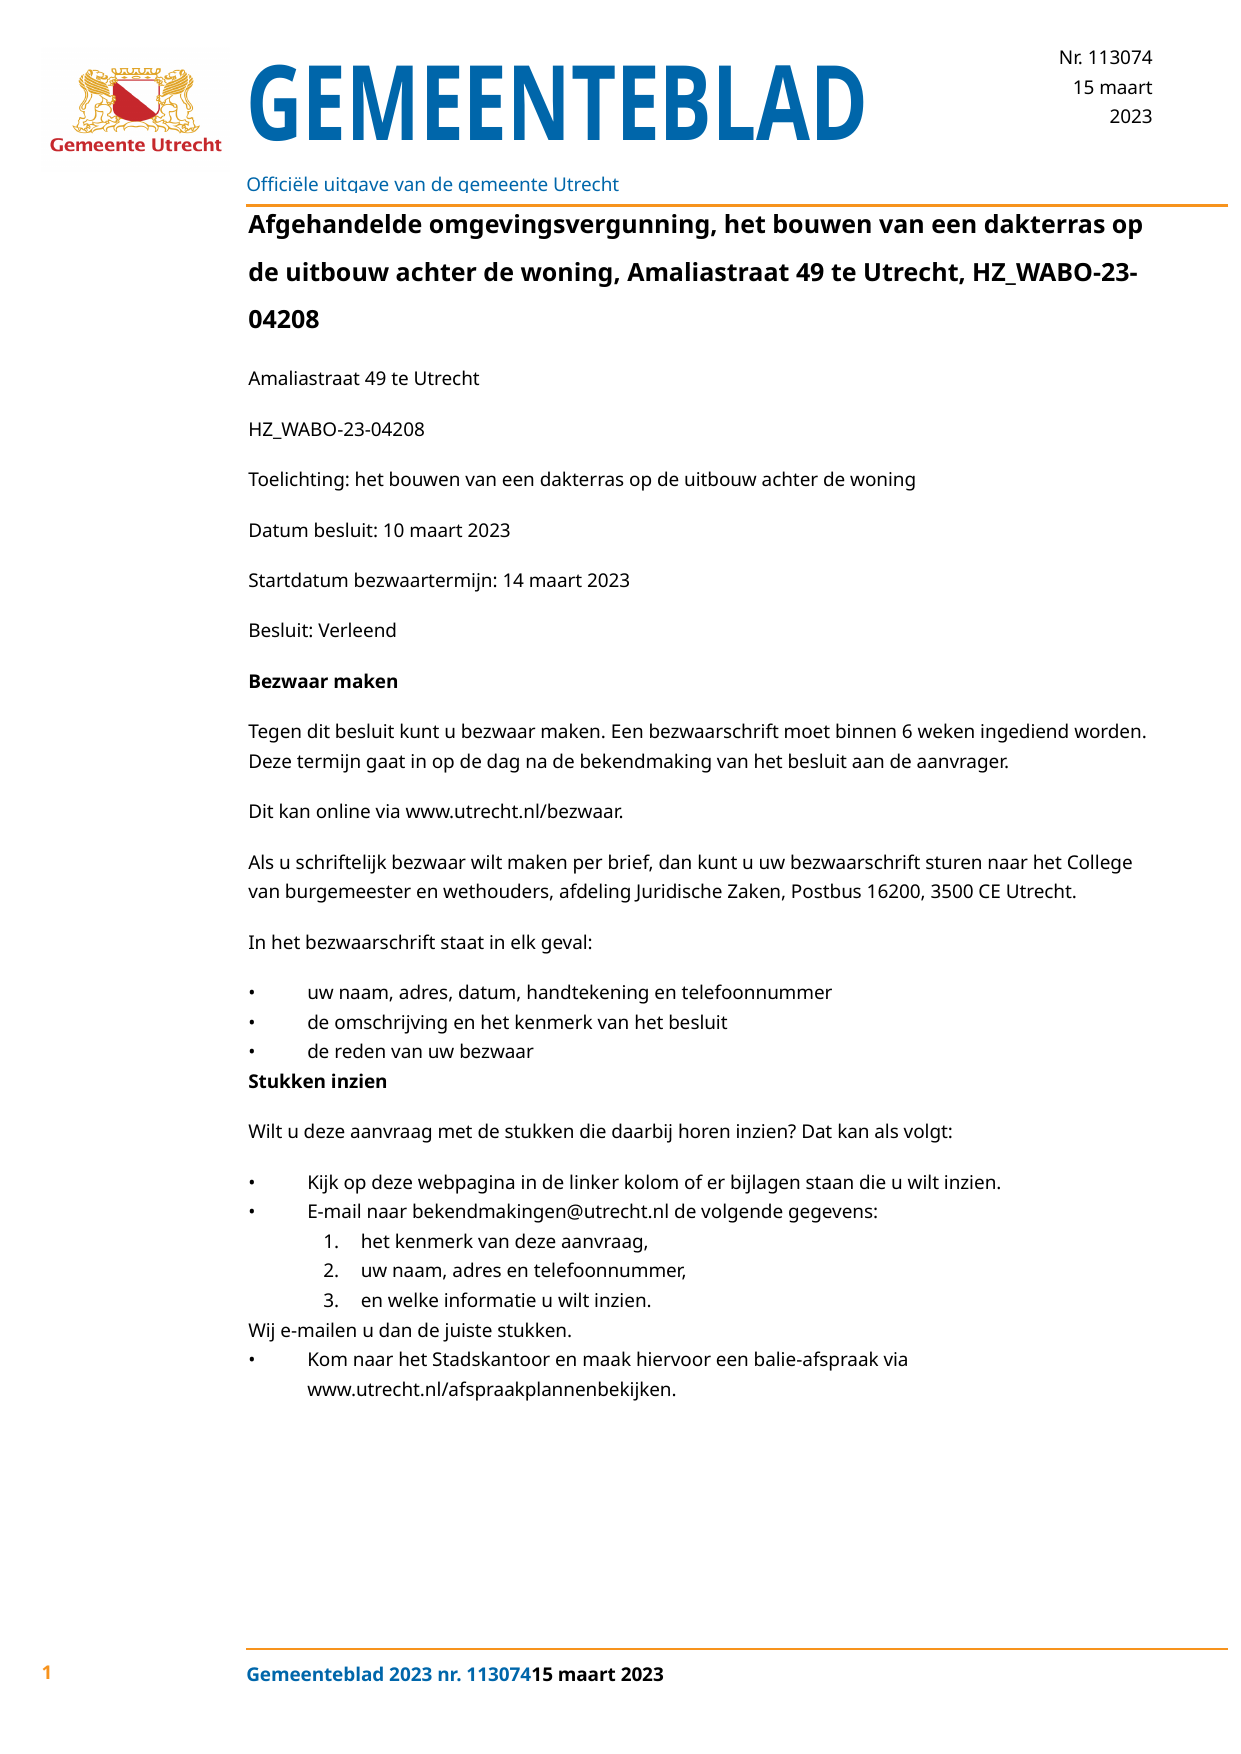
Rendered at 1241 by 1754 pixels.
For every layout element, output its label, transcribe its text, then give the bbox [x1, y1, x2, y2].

text Datum besluit: 10 maart 2023 [248, 517, 1152, 542]
list de reden van uw bezwaar [248, 1038, 1152, 1064]
list uw naam, adres en telefoonnummer, [323, 1258, 1152, 1283]
picture [41, 47, 231, 172]
text Amaliastraat 49 te Utrecht [248, 366, 1152, 391]
text Toelichting: het bouwen van een dakterras op de uitbouw achter de woning [248, 466, 1152, 492]
text Als u schriftelijk bezwaar wilt maken per brief, dan kunt u uw bezwaarschrift sturen naar het College van burgemeester en wethouders, afdeling Juridische Zaken, Postbus 16200, 3500 CE Utrecht. [248, 849, 1152, 904]
text HZ_WABO-23-04208 [248, 416, 1152, 442]
text Bezwaar maken [248, 668, 1152, 694]
list Kijk op deze webpagina in de linker kolom of er bijlagen staan die u wilt inzien. [248, 1169, 1152, 1194]
text Afgehandelde omgevingsvergunning, het bouwen van een dakterras op de uitbouw achter de woning, Amaliastraat 49 te Utrecht, HZ_WABO-23-04208 [248, 207, 1152, 336]
text Wij e-mailen u dan de juiste stukken. [248, 1317, 1152, 1342]
text Startdatum bezwaartermijn: 14 maart 2023 [248, 567, 1152, 593]
list het kenmerk van deze aanvraag, [323, 1228, 1152, 1254]
text In het bezwaarschrift staat in elk geval: [248, 929, 1152, 954]
text Dit kan online via www.utrecht.nl/bezwaar. [248, 798, 1152, 824]
list en welke informatie u wilt inzien. [323, 1287, 1152, 1313]
list de omschrijving en het kenmerk van het besluit [248, 1009, 1152, 1034]
list Kom naar het Stadskantoor en maak hiervoor een balie-afspraak via www.utrecht.nl/afspraakplannenbekijken. [248, 1346, 1152, 1402]
text Wilt u deze aanvraag met de stukken die daarbij horen inzien? Dat kan als volgt: [248, 1118, 1152, 1144]
text Tegen dit besluit kunt u bezwaar maken. Een bezwaarschrift moet binnen 6 weken ingediend worden. Deze termijn gaat in op de dag na de bekendmaking van het besluit aan de aanvrager. [248, 718, 1152, 774]
list E-mail naar bekendmakingen@utrecht.nl de volgende gegevens: [248, 1198, 1152, 1224]
list uw naam, adres, datum, handtekening en telefoonnummer [248, 979, 1152, 1005]
text Besluit: Verleend [248, 618, 1152, 643]
text Stukken inzien [248, 1068, 1152, 1094]
